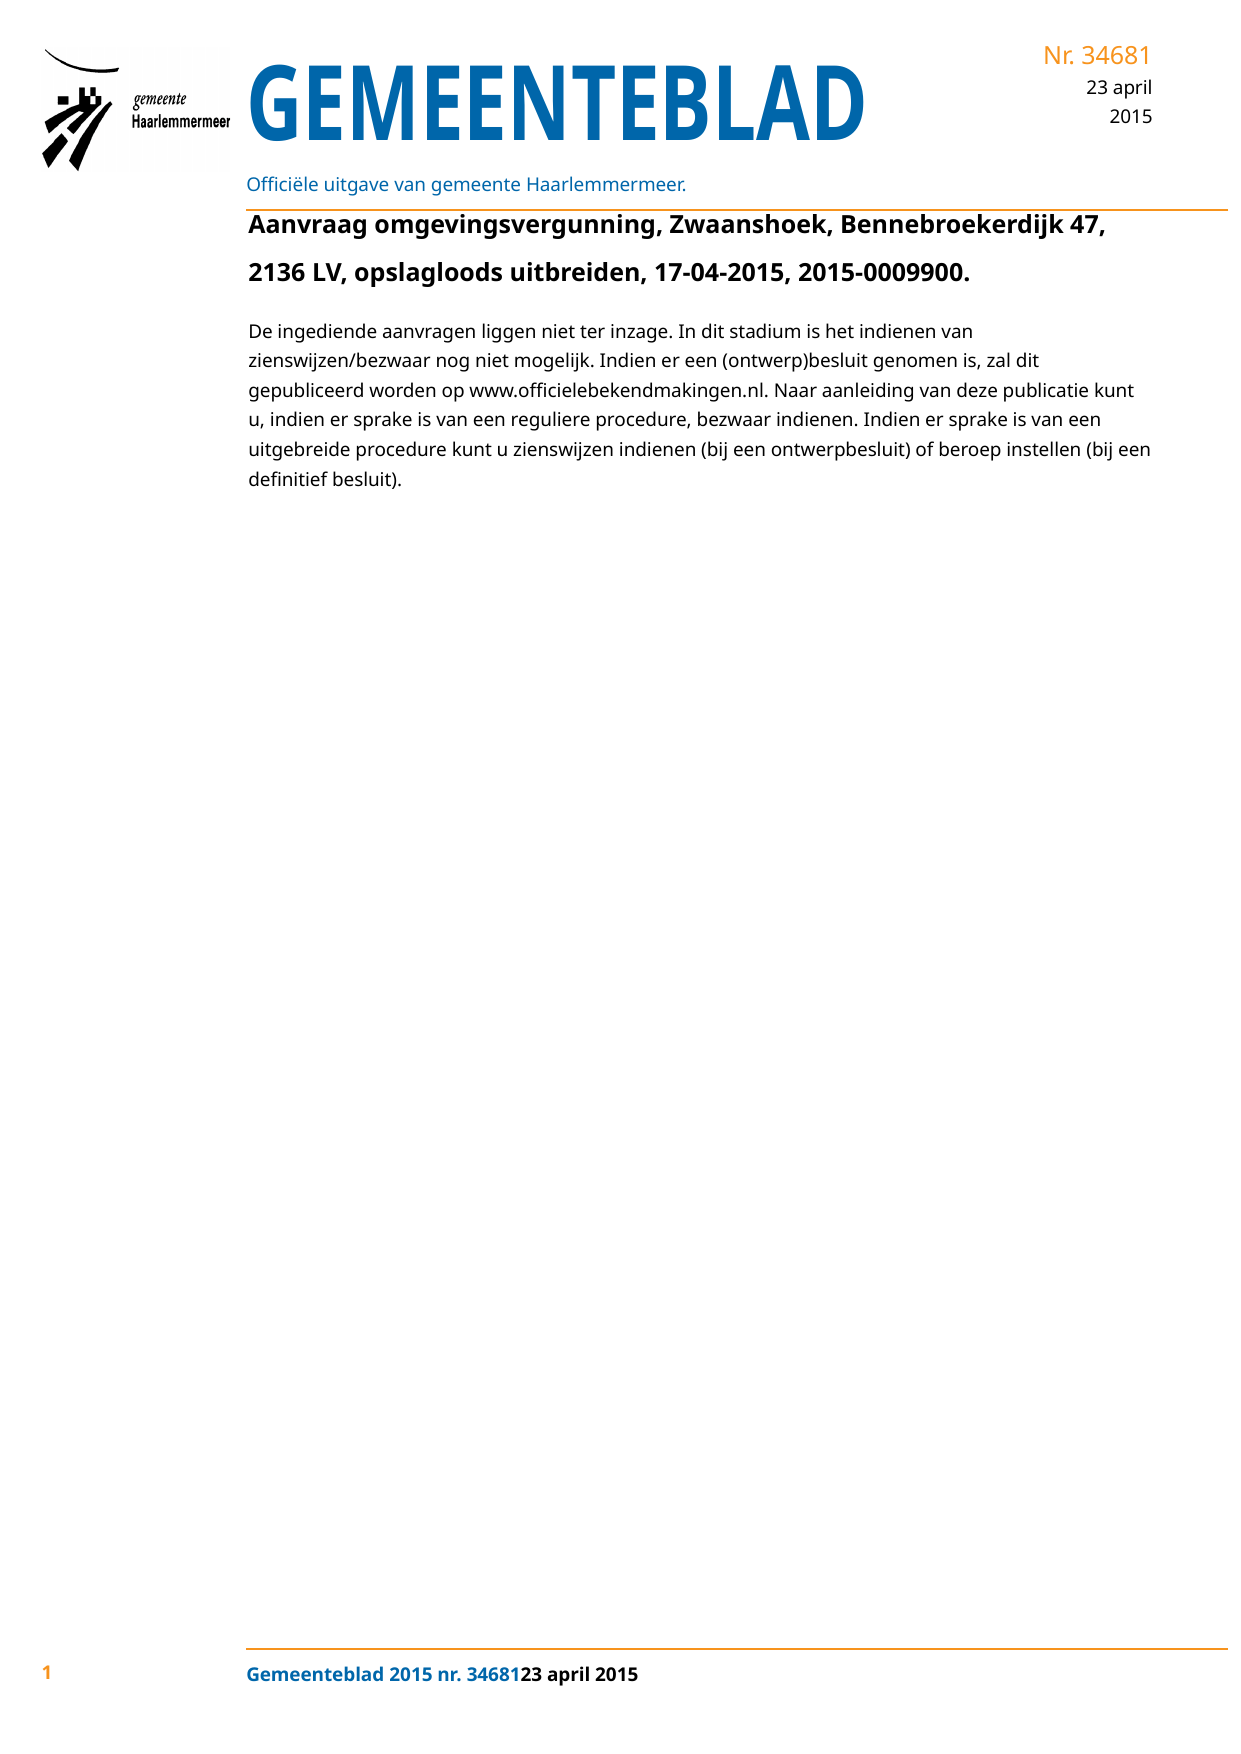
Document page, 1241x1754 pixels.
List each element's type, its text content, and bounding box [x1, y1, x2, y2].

text Aanvraag omgevingsvergunning, Zwaanshoek, Bennebroekerdijk 47, 2136 LV, opslagloods uitbreiden, 17-04-2015, 2015-0009900. [248, 211, 1152, 288]
text De ingediende aanvragen liggen niet ter inzage. In dit stadium is het indienen van zienswijzen/bezwaar nog niet mogelijk. Indien er een (ontwerp)besluit genomen is, zal dit gepubliceerd worden op www.officielebekendmakingen.nl. Naar aanleiding van deze publicatie kunt u, indien er sprake is van een reguliere procedure, bezwaar indienen. Indien er sprake is van een uitgebreide procedure kunt u zienswijzen indienen (bij een ontwerpbesluit) of beroep instellen (bij een definitief besluit). [248, 318, 1152, 492]
picture [41, 47, 231, 172]
